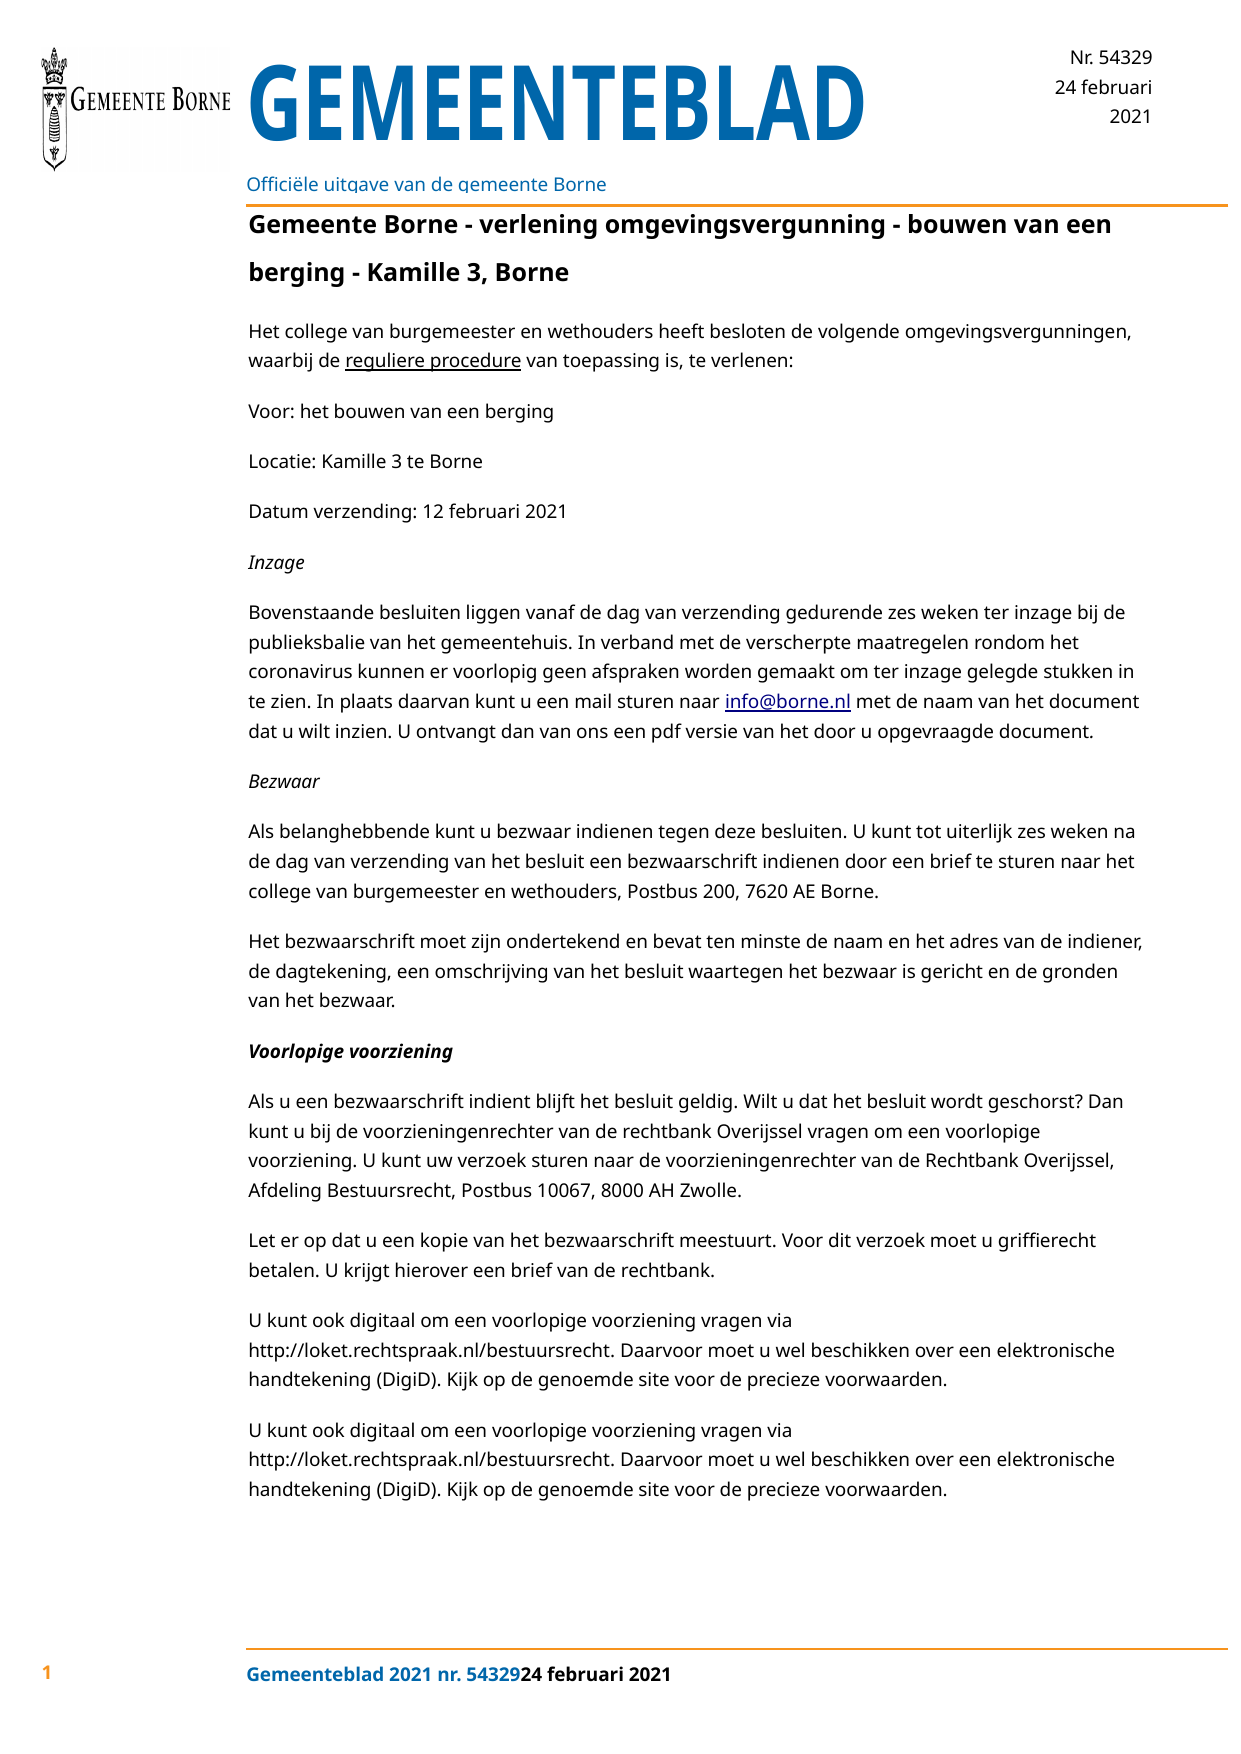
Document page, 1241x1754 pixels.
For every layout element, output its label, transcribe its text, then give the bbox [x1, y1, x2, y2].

text U kunt ook digitaal om een voorlopige voorziening vragen via http://loket.rechtspraak.nl/bestuursrecht. Daarvoor moet u wel beschikken over een elektronische handtekening (DigiD). Kijk op de genoemde site voor de precieze voorwaarden. [248, 1307, 1152, 1392]
text U kunt ook digitaal om een voorlopige voorziening vragen via http://loket.rechtspraak.nl/bestuursrecht. Daarvoor moet u wel beschikken over een elektronische handtekening (DigiD). Kijk op de genoemde site voor de precieze voorwaarden. [248, 1417, 1152, 1502]
text Voor: het bouwen van een berging [248, 398, 1152, 424]
picture [41, 47, 231, 172]
text Datum verzending: 12 februari 2021 [248, 499, 1152, 524]
text Het bezwaarschrift moet zijn ondertekend en bevat ten minste de naam en het adres van de indiener, de dagtekening, een omschrijving van het besluit waartegen het bezwaar is gericht en de gronden van het bezwaar. [248, 928, 1152, 1013]
text Inzage [248, 549, 1152, 575]
text Het college van burgemeester en wethouders heeft besloten de volgende omgevingsvergunningen, waarbij de reguliere procedure van toepassing is, te verlenen: [248, 318, 1152, 373]
text Bovenstaande besluiten liggen vanaf de dag van verzending gedurende zes weken ter inzage bij de publieksbalie van het gemeentehuis. In verband met de verscherpte maatregelen rondom het coronavirus kunnen er voorlopig geen afspraken worden gemaakt om ter inzage gelegde stukken in te zien. In plaats daarvan kunt u een mail sturen naar info@borne.nl met de naam van het document dat u wilt inzien. U ontvangt dan van ons een pdf versie van het door u opgevraagde document. [248, 599, 1152, 744]
text Locatie: Kamille 3 te Borne [248, 448, 1152, 474]
text Let er op dat u een kopie van het bezwaarschrift meestuurt. Voor dit verzoek moet u griffierecht betalen. U krijgt hierover een brief van de rechtbank. [248, 1227, 1152, 1283]
text Als u een bezwaarschrift indient blijft het besluit geldig. Wilt u dat het besluit wordt geschorst? Dan kunt u bij de voorzieningenrechter van de rechtbank Overijssel vragen om een voorlopige voorziening. U kunt uw verzoek sturen naar de voorzieningenrechter van de Rechtbank Overijssel, Afdeling Bestuursrecht, Postbus 10067, 8000 AH Zwolle. [248, 1088, 1152, 1203]
text Bezwaar [248, 768, 1152, 794]
text Als belanghebbende kunt u bezwaar indienen tegen deze besluiten. U kunt tot uiterlijk zes weken na de dag van verzending van het besluit een bezwaarschrift indienen door een brief te sturen naar het college van burgemeester en wethouders, Postbus 200, 7620 AE Borne. [248, 819, 1152, 904]
text Voorlopige voorziening [248, 1038, 1152, 1064]
text Gemeente Borne - verlening omgevingsvergunning - bouwen van een berging - Kamille 3, Borne [248, 207, 1152, 288]
